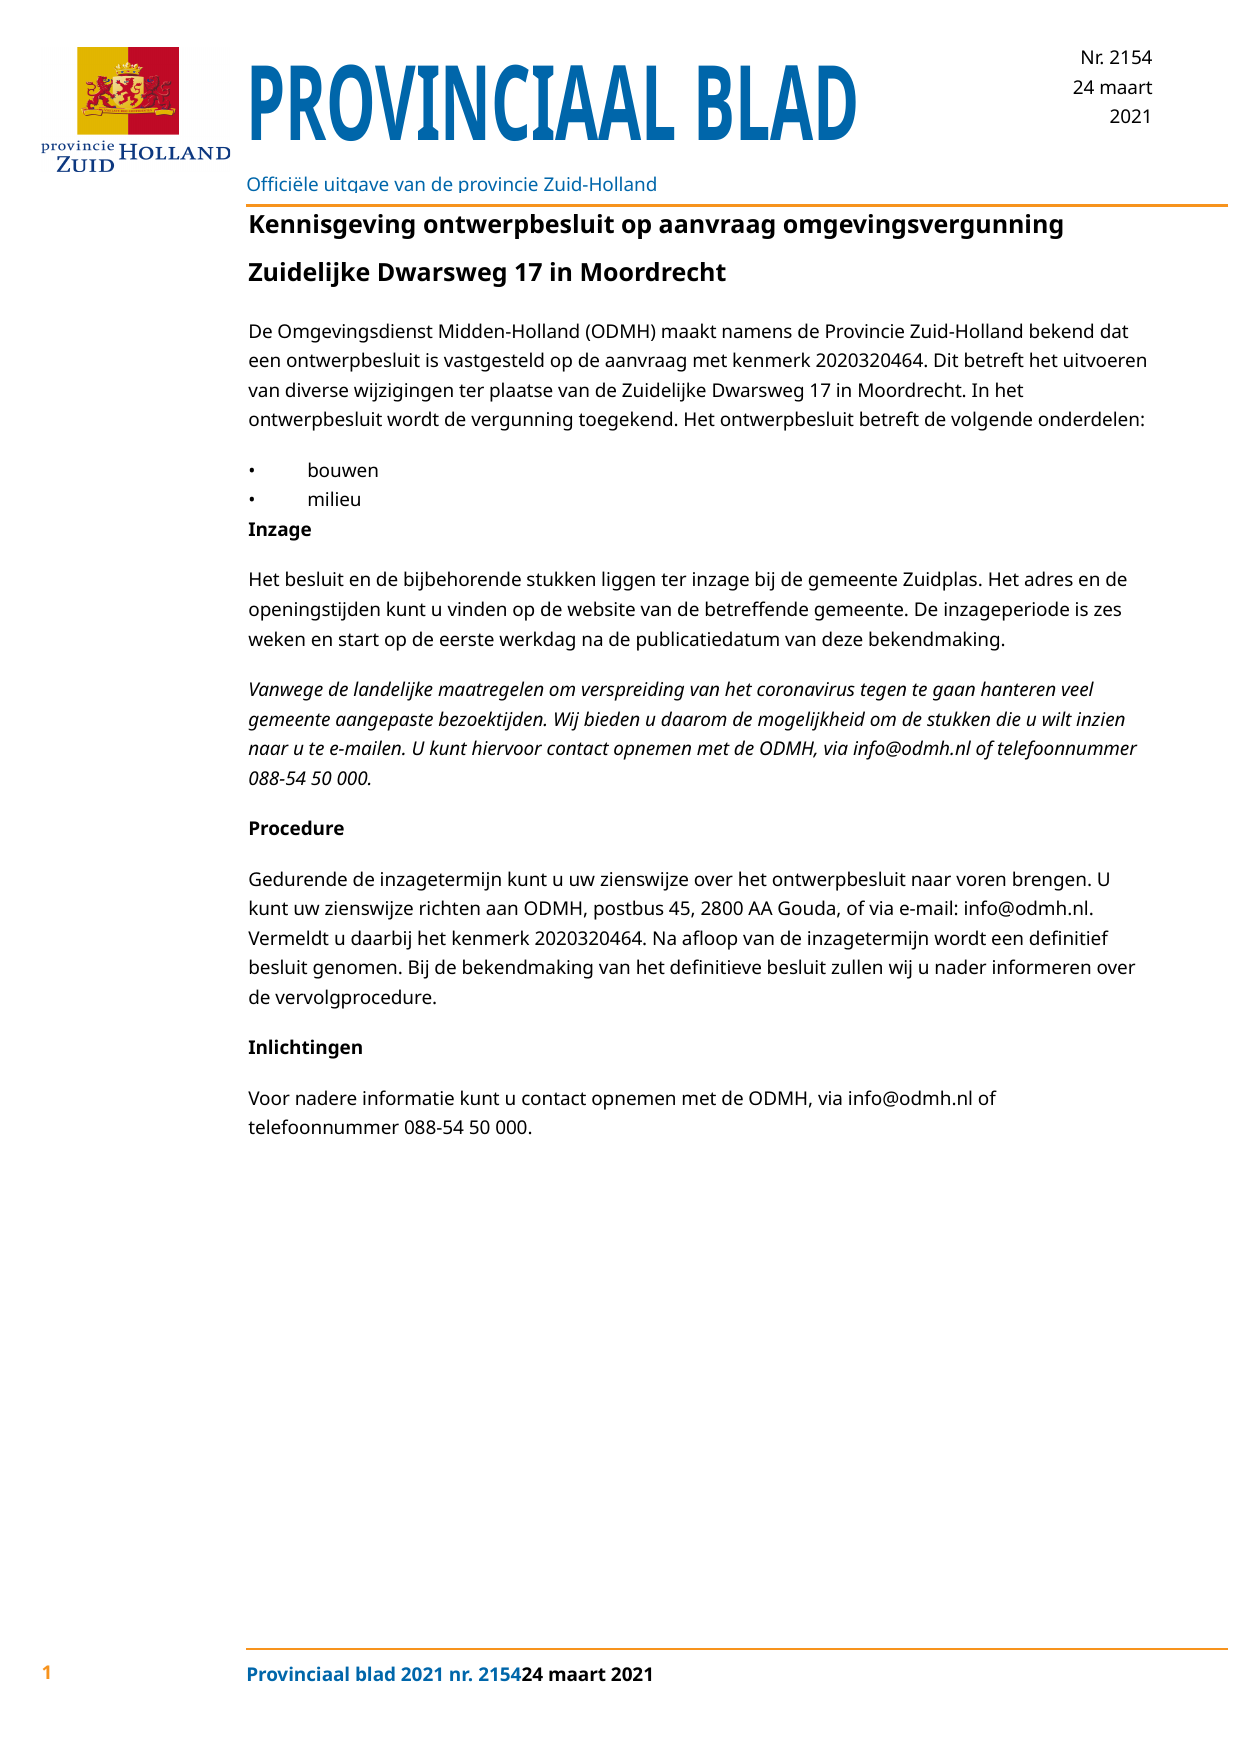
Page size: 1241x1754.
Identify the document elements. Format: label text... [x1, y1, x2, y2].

text Inzage [248, 516, 1152, 542]
text Inlichtingen [248, 1034, 1152, 1060]
text Voor nadere informatie kunt u contact opnemen met de ODMH, via info@odmh.nl of telefoonnummer 088-54 50 000. [248, 1085, 1152, 1140]
text Gedurende de inzagetermijn kunt u uw zienswijze over het ontwerpbesluit naar voren brengen. U kunt uw zienswijze richten aan ODMH, postbus 45, 2800 AA Gouda, of via e-mail: info@odmh.nl. Vermeldt u daarbij het kenmerk 2020320464. Na afloop van de inzagetermijn wordt een definitief besluit genomen. Bij de bekendmaking van het definitieve besluit zullen wij u nader informeren over de vervolgprocedure. [248, 866, 1152, 1010]
text Vanwege de landelijke maatregelen om verspreiding van het coronavirus tegen te gaan hanteren veel gemeente aangepaste bezoektijden. Wij bieden u daarom de mogelijkheid om de stukken die u wilt inzien naar u te e-mailen. U kunt hiervoor contact opnemen met de ODMH, via info@odmh.nl of telefoonnummer 088-54 50 000. [248, 676, 1152, 791]
text Het besluit en de bijbehorende stukken liggen ter inzage bij de gemeente Zuidplas. Het adres en de openingstijden kunt u vinden op de website van de betreffende gemeente. De inzageperiode is zes weken en start op de eerste werkdag na de publicatiedatum van deze bekendmaking. [248, 567, 1152, 652]
picture [41, 47, 231, 172]
list bouwen [248, 457, 1152, 483]
text Kennisgeving ontwerpbesluit op aanvraag omgevingsvergunning Zuidelijke Dwarsweg 17 in Moordrecht [248, 207, 1152, 288]
list milieu [248, 487, 1152, 512]
text Procedure [248, 815, 1152, 841]
text De Omgevingsdienst Midden-Holland (ODMH) maakt namens de Provincie Zuid-Holland bekend dat een ontwerpbesluit is vastgesteld op de aanvraag met kenmerk 2020320464. Dit betreft het uitvoeren van diverse wijzigingen ter plaatse van de Zuidelijke Dwarsweg 17 in Moordrecht. In het ontwerpbesluit wordt de vergunning toegekend. Het ontwerpbesluit betreft de volgende onderdelen: [248, 318, 1152, 432]
